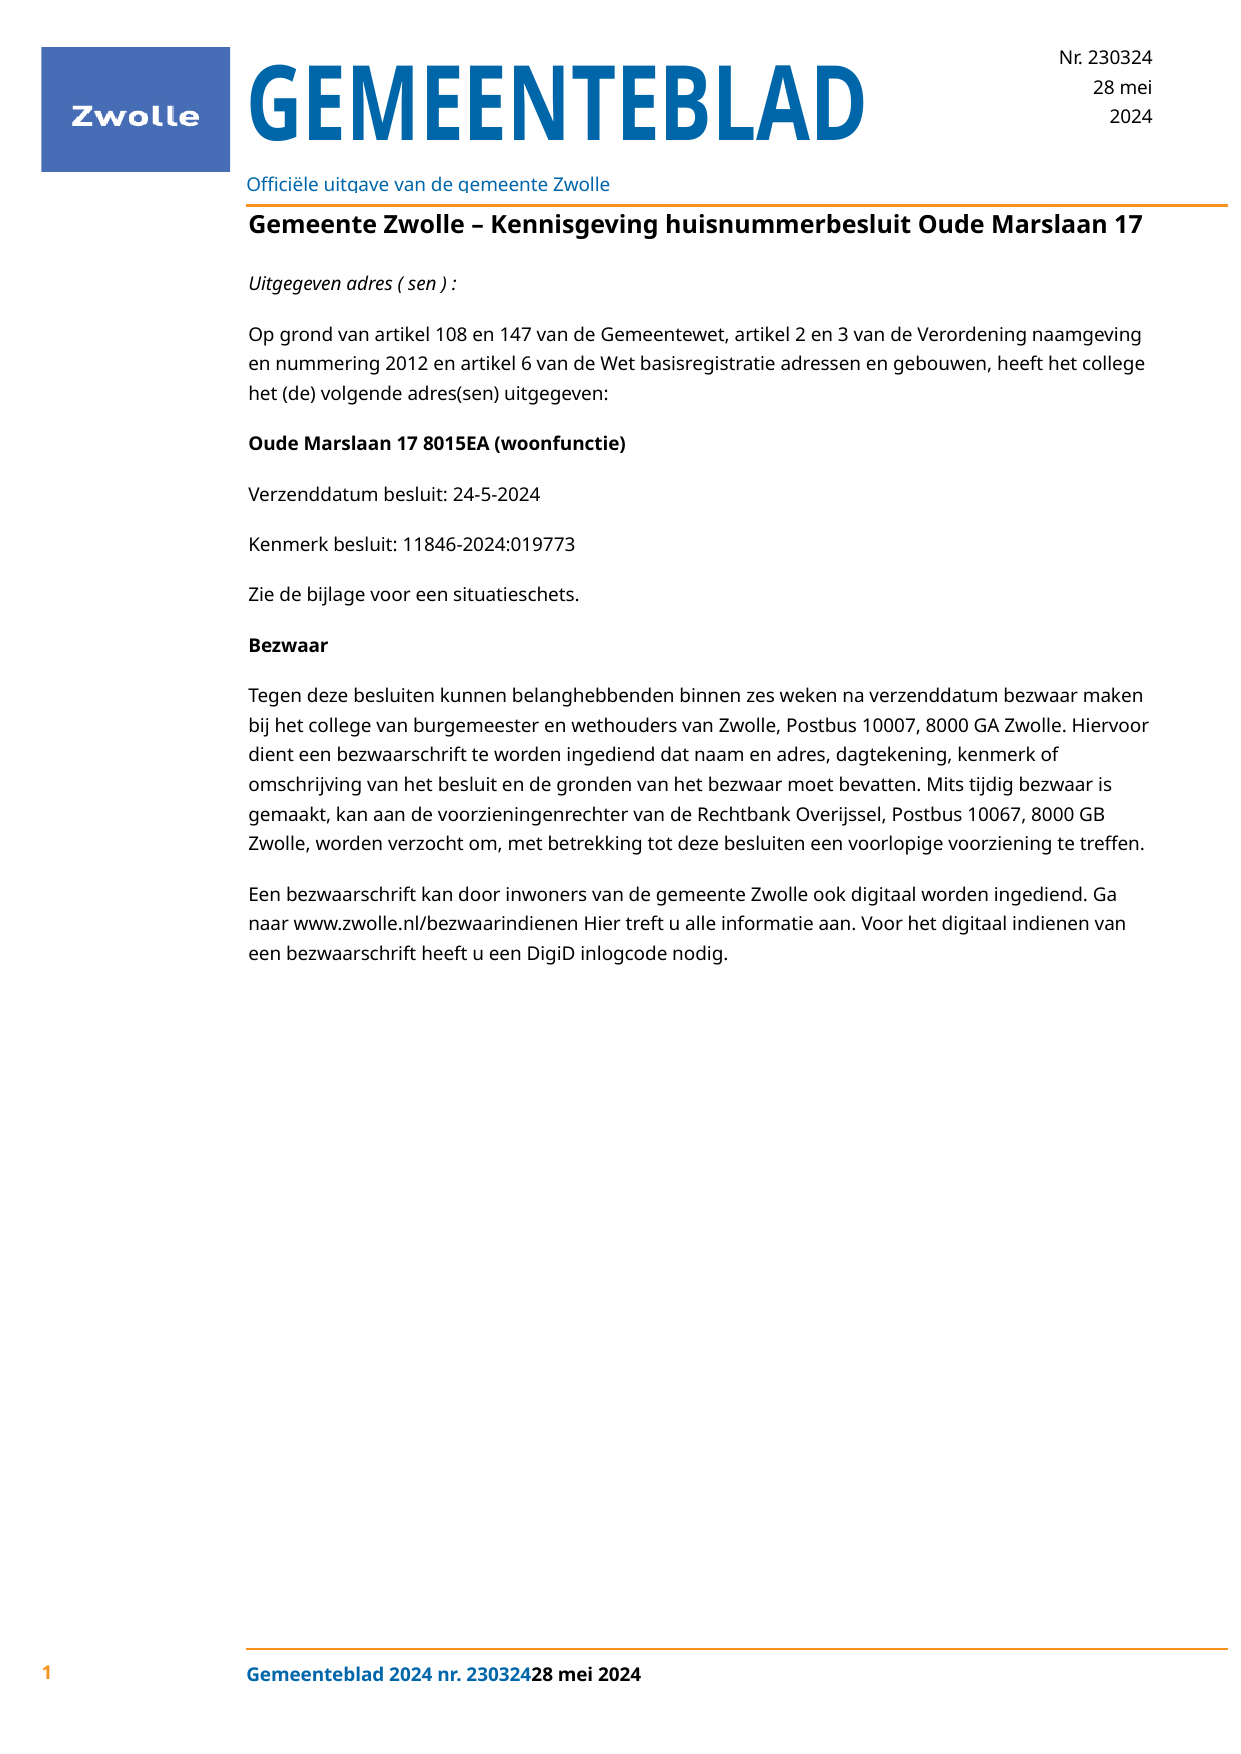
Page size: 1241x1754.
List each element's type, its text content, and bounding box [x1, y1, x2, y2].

text Gemeente Zwolle – Kennisgeving huisnummerbesluit Oude Marslaan 17 [248, 207, 1152, 241]
text Tegen deze besluiten kunnen belanghebbenden binnen zes weken na verzenddatum bezwaar maken bij het college van burgemeester en wethouders van Zwolle, Postbus 10007, 8000 GA Zwolle. Hiervoor dient een bezwaarschrift te worden ingediend dat naam en adres, dagtekening, kenmerk of omschrijving van het besluit en de gronden van het bezwaar moet bevatten. Mits tijdig bezwaar is gemaakt, kan aan de voorzieningenrechter van de Rechtbank Overijssel, Postbus 10067, 8000 GB Zwolle, worden verzocht om, met betrekking tot deze besluiten een voorlopige voorziening te treffen. [248, 682, 1152, 856]
text Zie de bijlage voor een situatieschets. [248, 582, 1152, 607]
text Bezwaar [248, 632, 1152, 658]
text Verzenddatum besluit: 24-5-2024 [248, 481, 1152, 506]
text Kenmerk besluit: 11846-2024:019773 [248, 531, 1152, 557]
text Oude Marslaan 17 8015EA (woonfunctie) [248, 430, 1152, 456]
text Uitgegeven adres ( sen ) : [248, 270, 1152, 296]
picture [41, 47, 231, 172]
text Op grond van artikel 108 en 147 van de Gemeentewet, artikel 2 en 3 van de Verordening naamgeving en nummering 2012 en artikel 6 van de Wet basisregistratie adressen en gebouwen, heeft het college het (de) volgende adres(sen) uitgegeven: [248, 321, 1152, 406]
text Een bezwaarschrift kan door inwoners van de gemeente Zwolle ook digitaal worden ingediend. Ga naar www.zwolle.nl/bezwaarindienen Hier treft u alle informatie aan. Voor het digitaal indienen van een bezwaarschrift heeft u een DigiD inlogcode nodig. [248, 881, 1152, 966]
